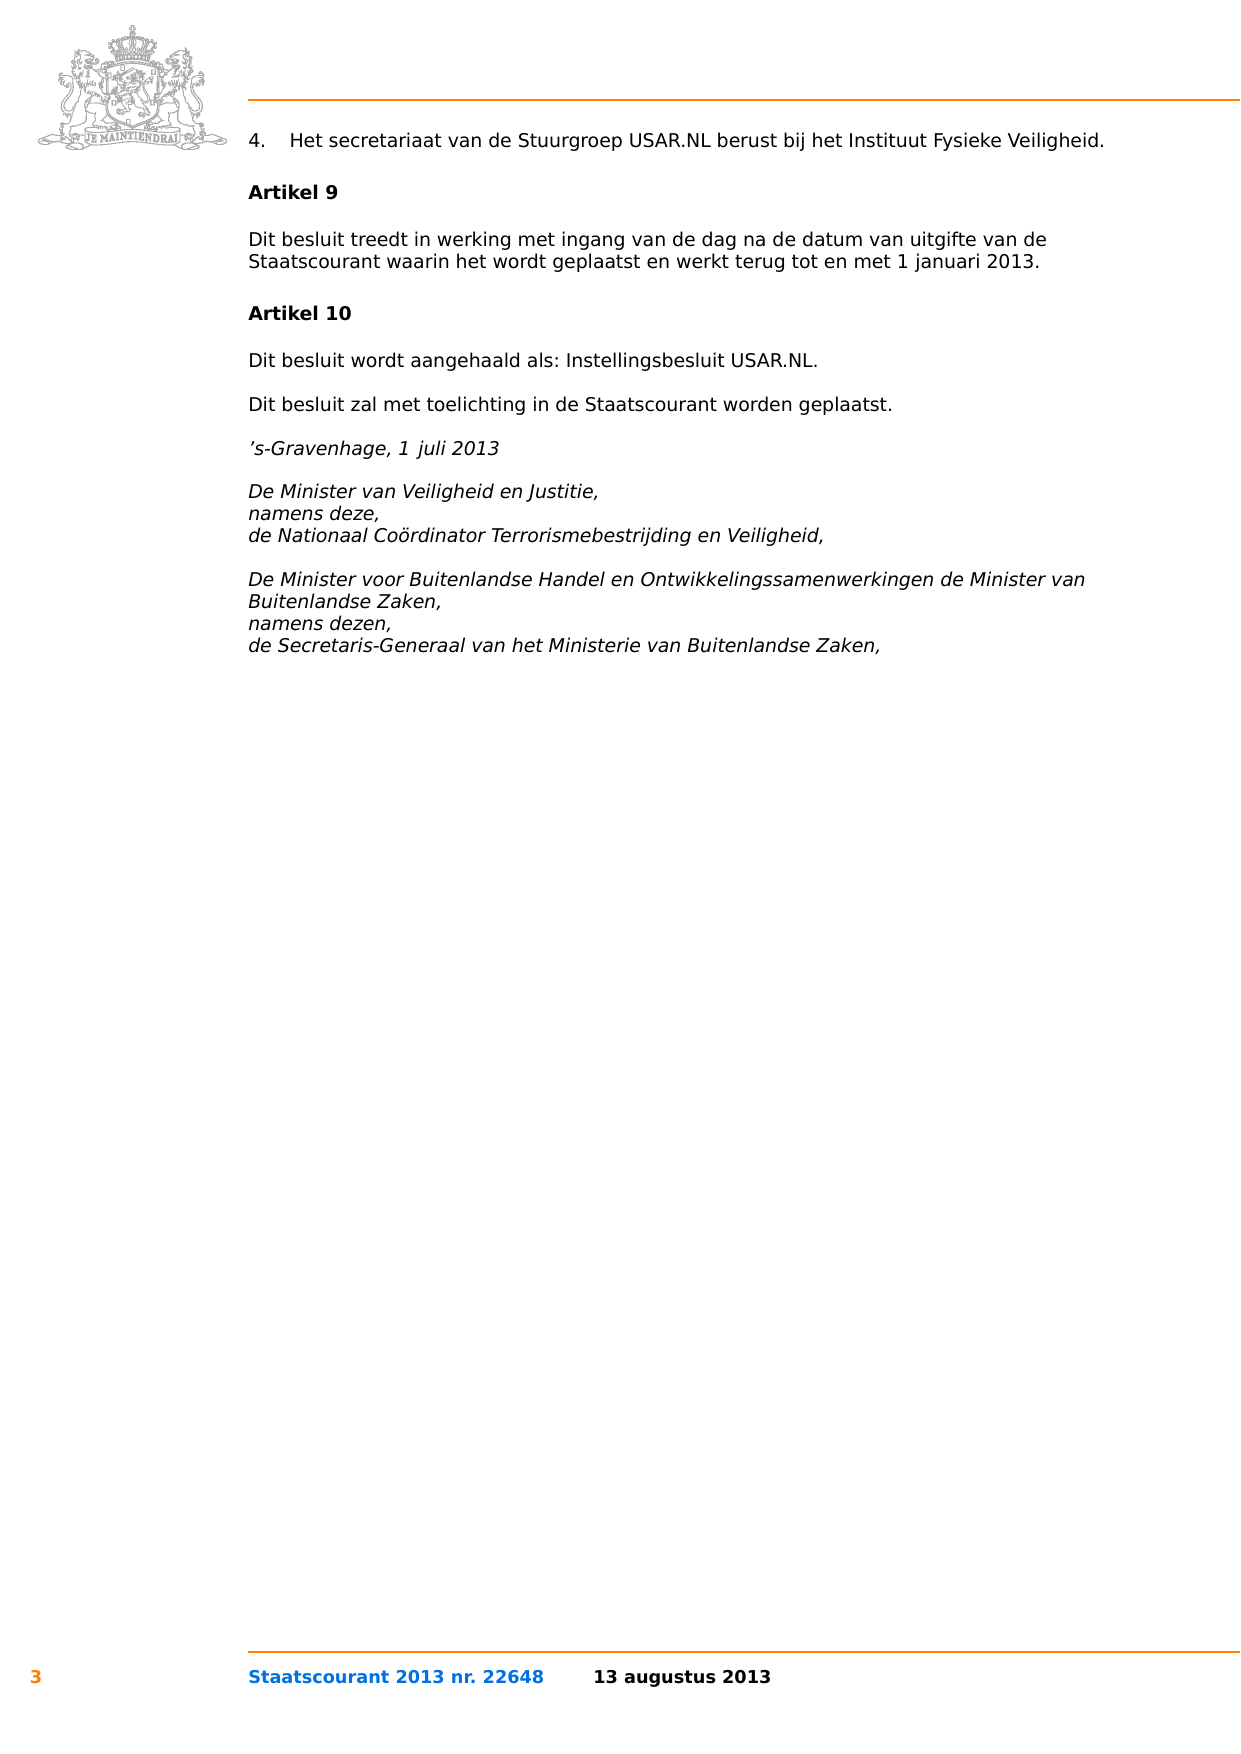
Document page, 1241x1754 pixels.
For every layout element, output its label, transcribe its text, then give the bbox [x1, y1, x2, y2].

text Dit besluit treedt in werking met ingang van de dag na de datum van uitgifte van de Staatscourant waarin het wordt geplaatst en werkt terug tot en met 1 januari 2013. [248, 229, 1163, 273]
subtitle Artikel 10 [248, 303, 1163, 325]
picture [38, 25, 227, 150]
text Dit besluit zal met toelichting in de Staatscourant worden geplaatst. [248, 394, 1163, 416]
text Dit besluit wordt aangehaald als: Instellingsbesluit USAR.NL. [248, 350, 1163, 372]
text 4. Het secretariaat van de Stuurgroep USAR.NL berust bij het Instituut Fysieke Veiligheid. [248, 130, 1163, 152]
subtitle Artikel 9 [248, 182, 1163, 204]
text De Minister voor Buitenlandse Handel en Ontwikkelingssamenwerkingen de Minister van Buitenlandse Zaken, namens dezen, de Secretaris-Generaal van het Ministerie van Buitenlandse Zaken, [248, 569, 1163, 657]
text ’s-Gravenhage, 1 juli 2013 [248, 437, 1163, 459]
text De Minister van Veiligheid en Justitie, namens deze, de Nationaal Coördinator Terrorismebestrijding en Veiligheid, [248, 481, 1163, 547]
